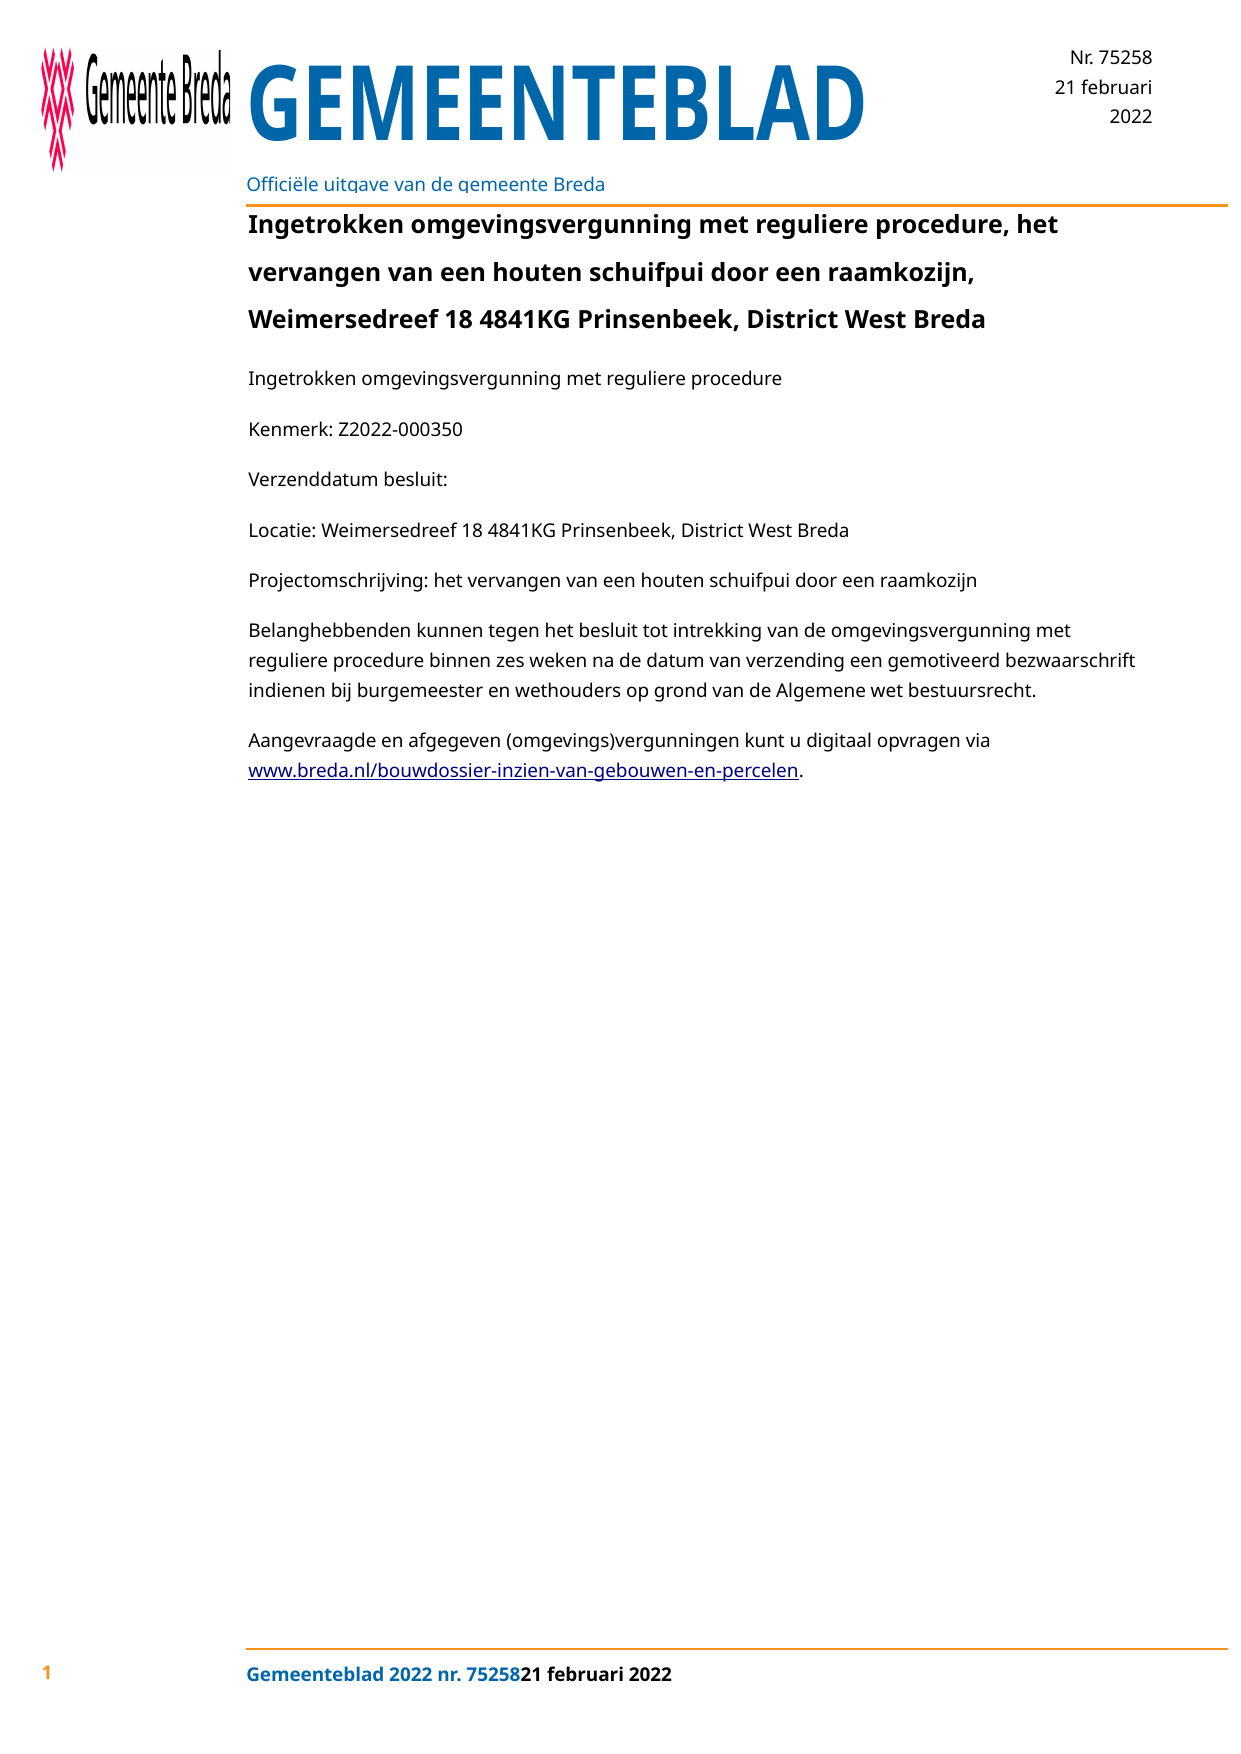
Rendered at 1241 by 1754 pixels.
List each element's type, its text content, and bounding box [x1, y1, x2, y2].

picture [41, 47, 231, 172]
text Ingetrokken omgevingsvergunning met reguliere procedure [248, 366, 1152, 391]
text Aangevraagde en afgegeven (omgevings)vergunningen kunt u digitaal opvragen via www.breda.nl/bouwdossier-inzien-van-gebouwen-en-percelen. [248, 727, 1152, 782]
text Kenmerk: Z2022-000350 [248, 416, 1152, 442]
text Ingetrokken omgevingsvergunning met reguliere procedure, het vervangen van een houten schuifpui door een raamkozijn, Weimersedreef 18 4841KG Prinsenbeek, District West Breda [248, 207, 1152, 336]
text Projectomschrijving: het vervangen van een houten schuifpui door een raamkozijn [248, 567, 1152, 593]
text Verzenddatum besluit: [248, 466, 1152, 492]
text Locatie: Weimersedreef 18 4841KG Prinsenbeek, District West Breda [248, 517, 1152, 542]
text Belanghebbenden kunnen tegen het besluit tot intrekking van de omgevingsvergunning met reguliere procedure binnen zes weken na de datum van verzending een gemotiveerd bezwaarschrift indienen bij burgemeester en wethouders op grond van de Algemene wet bestuursrecht. [248, 618, 1152, 702]
